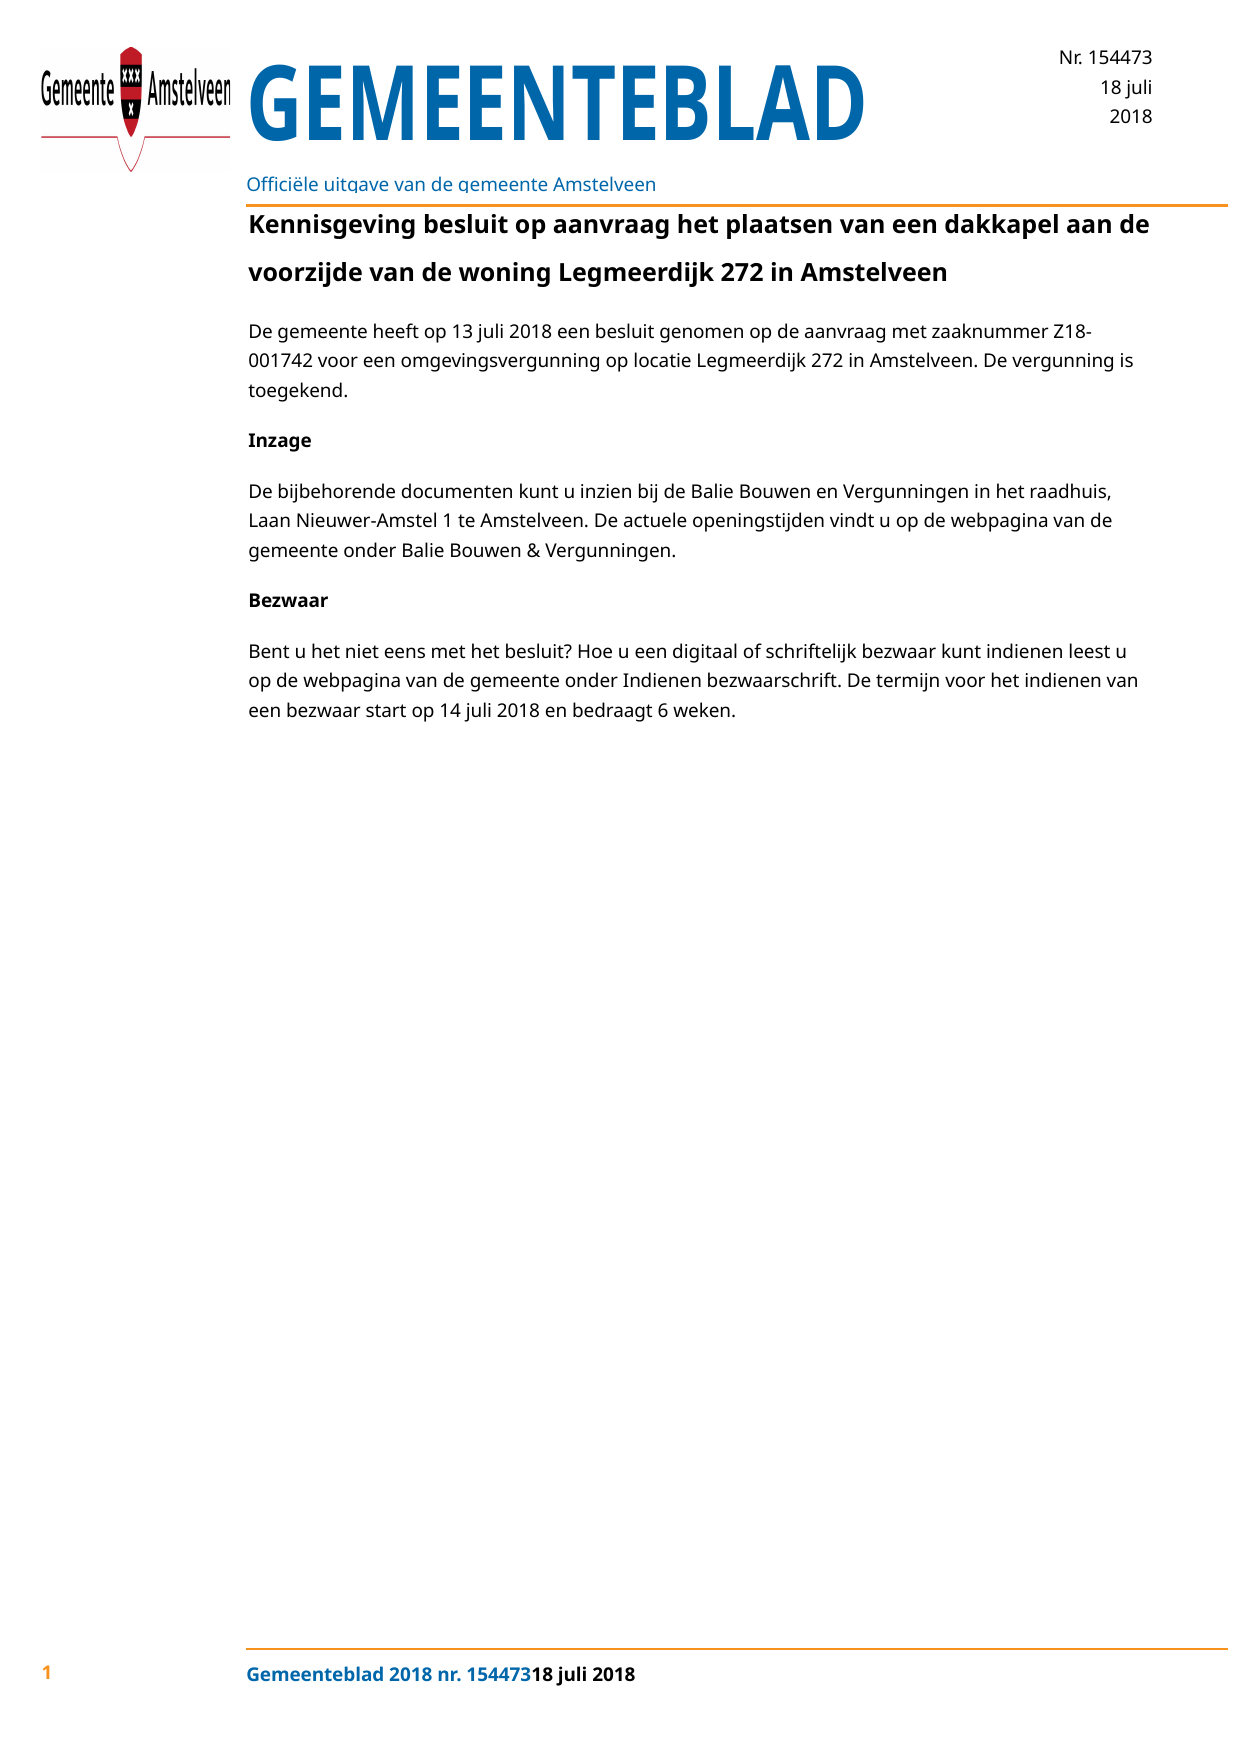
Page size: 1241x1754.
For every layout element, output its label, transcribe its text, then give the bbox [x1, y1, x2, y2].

text Kennisgeving besluit op aanvraag het plaatsen van een dakkapel aan de voorzijde van de woning Legmeerdijk 272 in Amstelveen [248, 207, 1152, 288]
text De bijbehorende documenten kunt u inzien bij de Balie Bouwen en Vergunningen in het raadhuis, Laan Nieuwer-Amstel 1 te Amstelveen. De actuele openingstijden vindt u op de webpagina van de gemeente onder Balie Bouwen & Vergunningen. [248, 478, 1152, 563]
text Bent u het niet eens met het besluit? Hoe u een digitaal of schriftelijk bezwaar kunt indienen leest u op de webpagina van de gemeente onder Indienen bezwaarschrift. De termijn voor het indienen van een bezwaar start op 14 juli 2018 en bedraagt 6 weken. [248, 638, 1152, 723]
text De gemeente heeft op 13 juli 2018 een besluit genomen op de aanvraag met zaaknummer Z18-001742 voor een omgevingsvergunning op locatie Legmeerdijk 272 in Amstelveen. De vergunning is toegekend. [248, 318, 1152, 403]
picture [41, 47, 231, 172]
text Inzage [248, 427, 1152, 453]
text Bezwaar [248, 587, 1152, 613]
